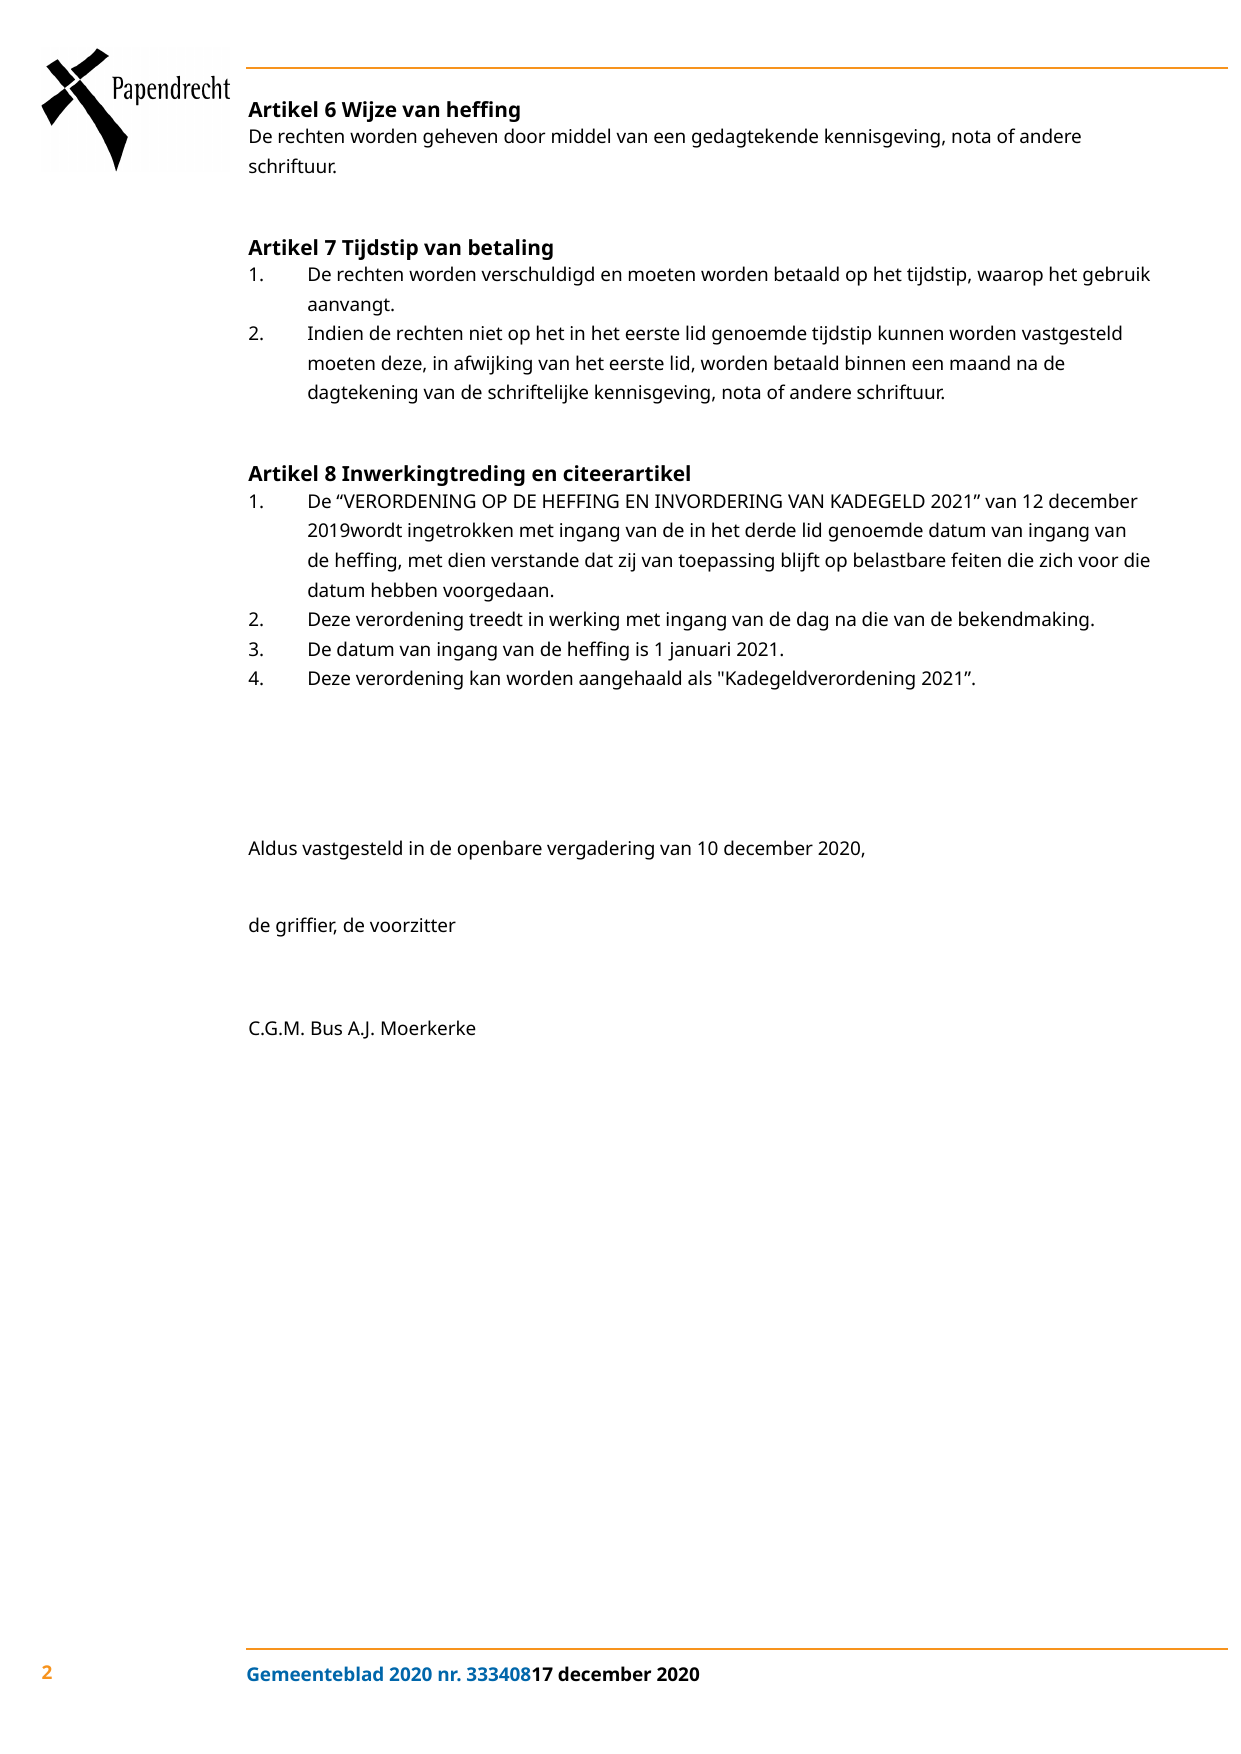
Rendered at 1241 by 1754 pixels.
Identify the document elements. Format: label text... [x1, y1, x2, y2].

list Deze verordening kan worden aangehaald als "Kadegeldverordening 2021”. [248, 666, 1152, 691]
list De “VERORDENING OP DE HEFFING EN INVORDERING VAN KADEGELD 2021” van 12 december 2019wordt ingetrokken met ingang van de in het derde lid genoemde datum van ingang van de heffing, met dien verstande dat zij van toepassing blijft op belastbare feiten die zich voor die datum hebben voorgedaan. [248, 488, 1152, 602]
text Artikel 7 Tijdstip van betaling [248, 233, 1152, 261]
text C.G.M. Bus A.J. Moerkerke [248, 1015, 1152, 1041]
text de griffier, de voorzitter [248, 912, 1152, 938]
text Artikel 6 Wijze van heffing [248, 95, 1152, 123]
text Aldus vastgesteld in de openbare vergadering van 10 december 2020, [248, 835, 1152, 861]
list De rechten worden verschuldigd en moeten worden betaald op het tijdstip, waarop het gebruik aanvangt. [248, 261, 1152, 317]
picture [41, 47, 231, 172]
list De datum van ingang van de heffing is 1 januari 2021. [248, 636, 1152, 662]
text Artikel 8 Inwerkingtreding en citeerartikel [248, 459, 1152, 488]
list Deze verordening treedt in werking met ingang van de dag na die van de bekendmaking. [248, 606, 1152, 632]
list Indien de rechten niet op het in het eerste lid genoemde tijdstip kunnen worden vastgesteld moeten deze, in afwijking van het eerste lid, worden betaald binnen een maand na de dagtekening van de schriftelijke kennisgeving, nota of andere schriftuur. [248, 320, 1152, 405]
text De rechten worden geheven door middel van een gedagtekende kennisgeving, nota of andere schriftuur. [248, 123, 1152, 178]
